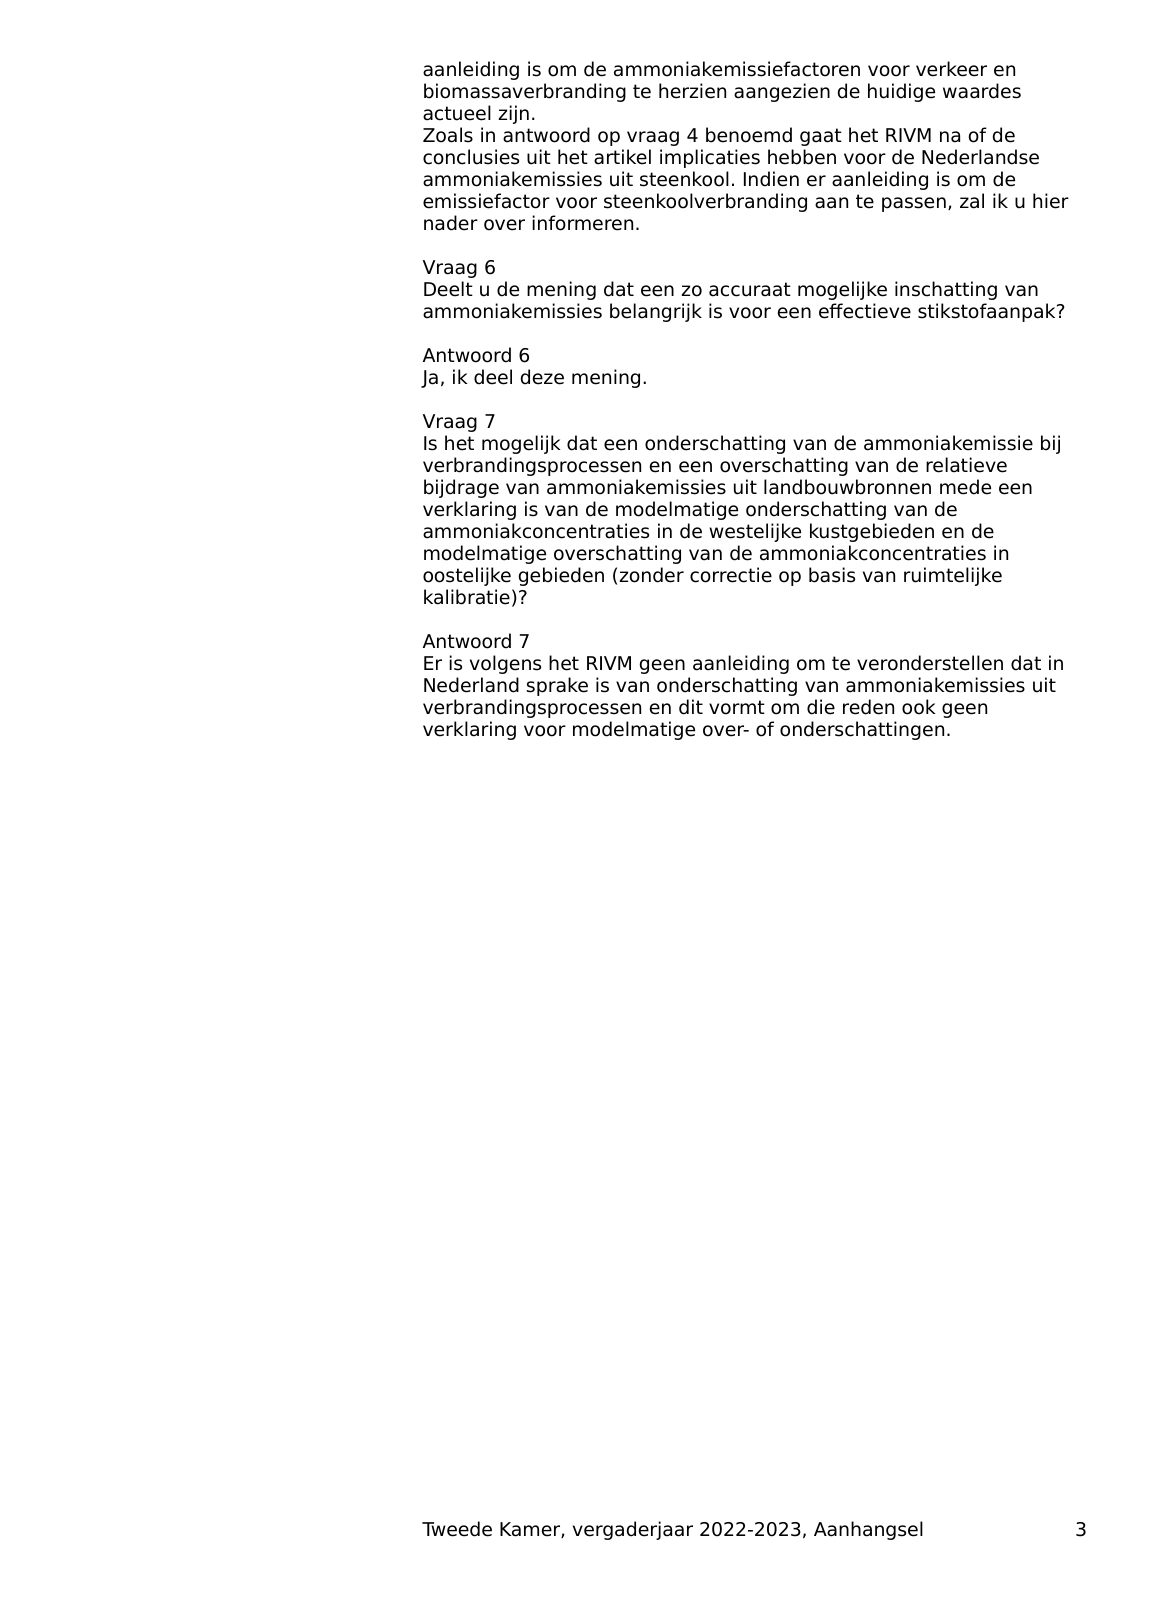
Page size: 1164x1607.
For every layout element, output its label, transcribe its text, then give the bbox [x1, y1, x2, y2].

text Vraag 7 [422, 411, 1087, 433]
text aanleiding is om de ammoniakemissiefactoren voor verkeer en biomassaverbranding te herzien aangezien de huidige waardes actueel zijn. [422, 59, 1087, 125]
text Is het mogelijk dat een onderschatting van de ammoniakemissie bij verbrandingsprocessen en een overschatting van de relatieve bijdrage van ammoniakemissies uit landbouwbronnen mede een verklaring is van de modelmatige onderschatting van de ammoniakconcentraties in de westelijke kustgebieden en de modelmatige overschatting van de ammoniakconcentraties in oostelijke gebieden (zonder correctie op basis van ruimtelijke kalibratie)? [422, 433, 1087, 609]
text Ja, ik deel deze mening. [422, 367, 1087, 389]
text Antwoord 6 [422, 345, 1087, 367]
text Deelt u de mening dat een zo accuraat mogelijke inschatting van ammoniakemissies belangrijk is voor een effectieve stikstofaanpak? [422, 279, 1087, 323]
text Antwoord 7 [422, 631, 1087, 653]
text Zoals in antwoord op vraag 4 benoemd gaat het RIVM na of de conclusies uit het artikel implicaties hebben voor de Nederlandse ammoniakemissies uit steenkool. Indien er aanleiding is om de emissiefactor voor steenkoolverbranding aan te passen, zal ik u hier nader over informeren. [422, 125, 1087, 235]
text Vraag 6 [422, 257, 1087, 279]
text Er is volgens het RIVM geen aanleiding om te veronderstellen dat in Nederland sprake is van onderschatting van ammoniakemissies uit verbrandingsprocessen en dit vormt om die reden ook geen verklaring voor modelmatige over- of onderschattingen. [422, 653, 1087, 741]
